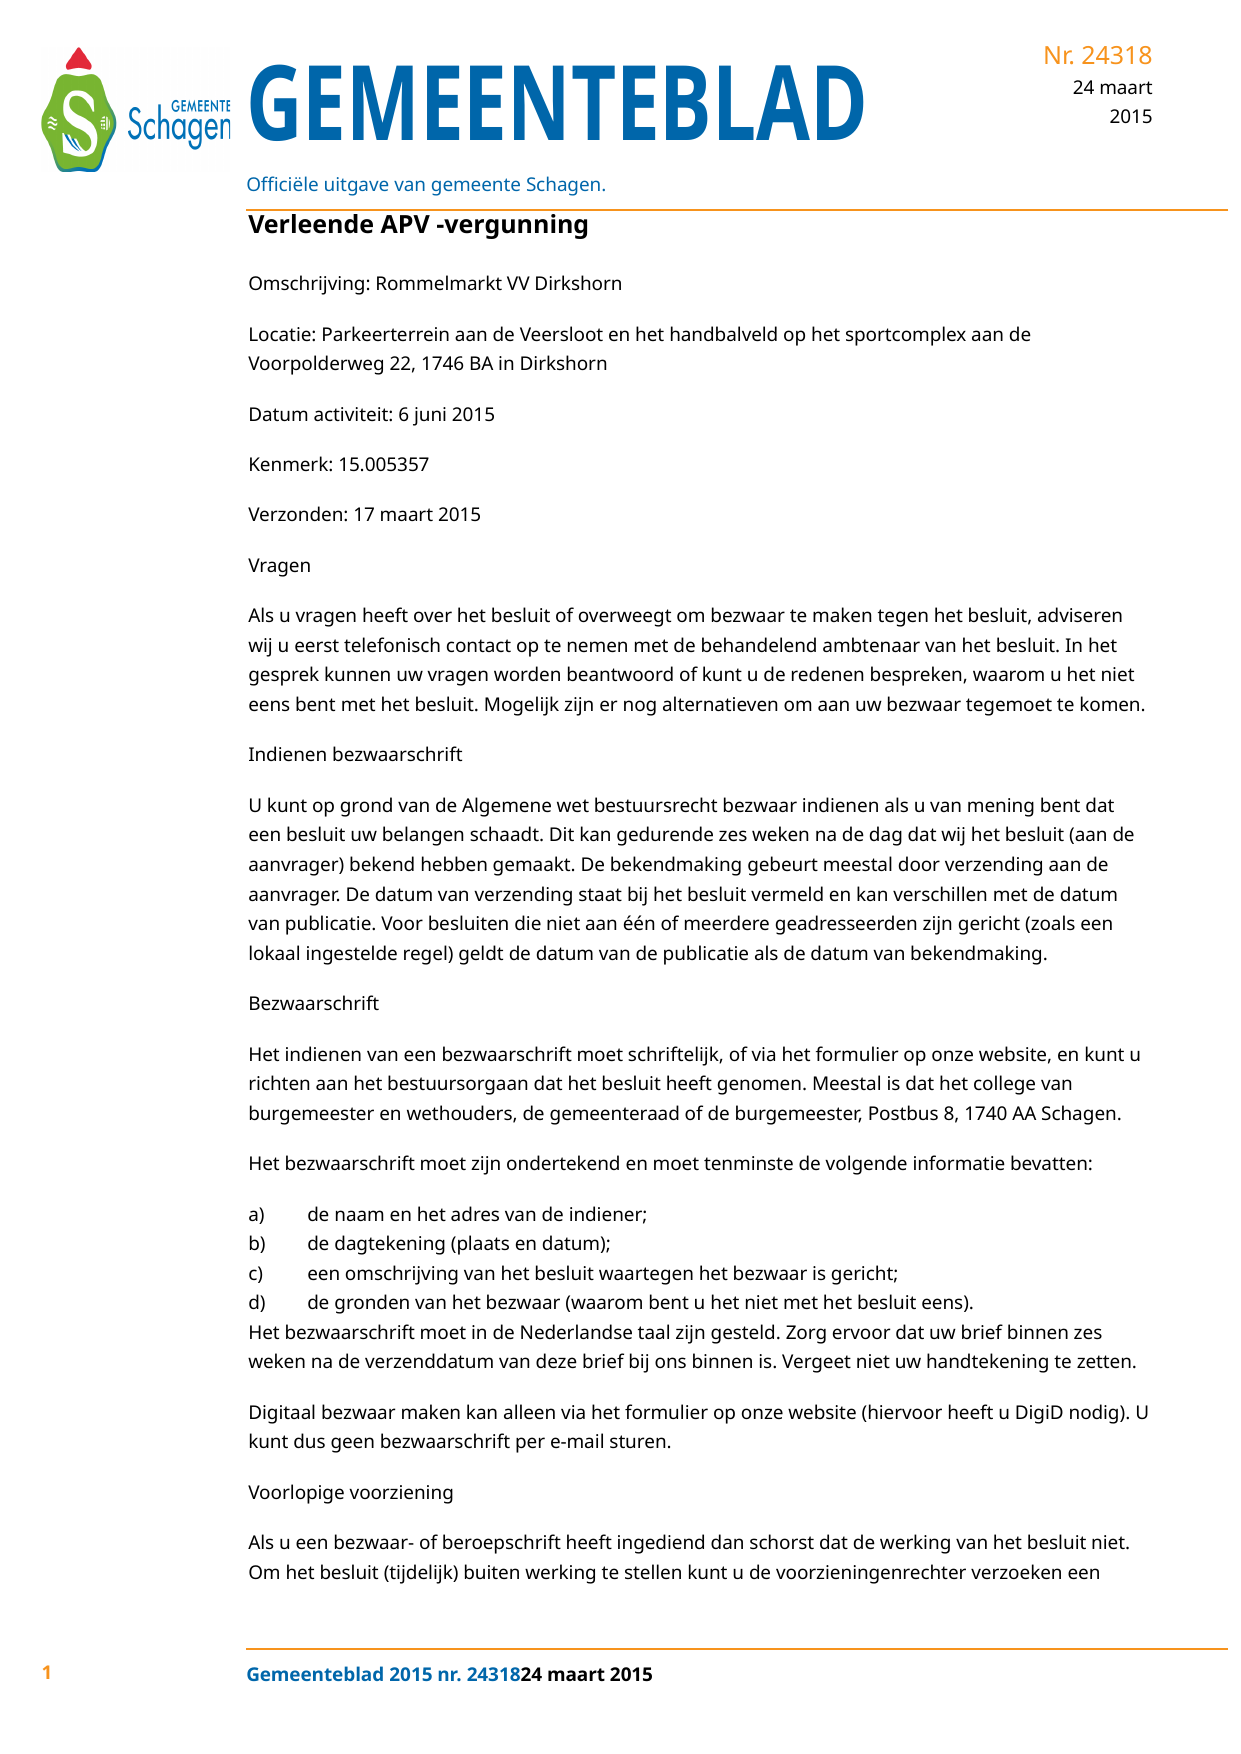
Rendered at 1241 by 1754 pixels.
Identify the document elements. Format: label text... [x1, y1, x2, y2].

text Als u vragen heeft over het besluit of overweegt om bezwaar te maken tegen het besluit, adviseren wij u eerst telefonisch contact op te nemen met de behandelend ambtenaar van het besluit. In het gesprek kunnen uw vragen worden beantwoord of kunt u de redenen bespreken, waarom u het niet eens bent met het besluit. Mogelijk zijn er nog alternatieven om aan uw bezwaar tegemoet te komen. [248, 602, 1152, 717]
text Datum activiteit: 6 juni 2015 [248, 401, 1152, 426]
list de naam en het adres van de indiener; [248, 1201, 1152, 1226]
list de gronden van het bezwaar (waarom bent u het niet met het besluit eens). [248, 1289, 1152, 1315]
text Vragen [248, 552, 1152, 578]
text Digitaal bezwaar maken kan alleen via het formulier op onze website (hiervoor heeft u DigiD nodig). U kunt dus geen bezwaarschrift per e-mail sturen. [248, 1399, 1152, 1454]
text Bezwaarschrift [248, 990, 1152, 1016]
picture [41, 47, 231, 172]
text Locatie: Parkeerterrein aan de Veersloot en het handbalveld op het sportcomplex aan de Voorpolderweg 22, 1746 BA in Dirkshorn [248, 321, 1152, 376]
text Het bezwaarschrift moet in de Nederlandse taal zijn gesteld. Zorg ervoor dat uw brief binnen zes weken na de verzenddatum van deze brief bij ons binnen is. Vergeet niet uw handtekening te zetten. [248, 1319, 1152, 1374]
text Het bezwaarschrift moet zijn ondertekend en moet tenminste de volgende informatie bevatten: [248, 1150, 1152, 1176]
text Verzonden: 17 maart 2015 [248, 502, 1152, 527]
text Voorlopige voorziening [248, 1479, 1152, 1505]
list de dagtekening (plaats en datum); [248, 1230, 1152, 1256]
text Als u een bezwaar- of beroepschrift heeft ingediend dan schorst dat de werking van het besluit niet. Om het besluit (tijdelijk) buiten werking te stellen kunt u de voorzieningenrechter verzoeken een [248, 1529, 1152, 1585]
text Omschrijving: Rommelmarkt VV Dirkshorn [248, 270, 1152, 296]
text Kenmerk: 15.005357 [248, 451, 1152, 477]
list een omschrijving van het besluit waartegen het bezwaar is gericht; [248, 1260, 1152, 1286]
text Indienen bezwaarschrift [248, 742, 1152, 767]
text Het indienen van een bezwaarschrift moet schriftelijk, of via het formulier op onze website, en kunt u richten aan het bestuursorgaan dat het besluit heeft genomen. Meestal is dat het college van burgemeester en wethouders, de gemeenteraad of de burgemeester, Postbus 8, 1740 AA Schagen. [248, 1041, 1152, 1126]
text U kunt op grond van de Algemene wet bestuursrecht bezwaar indienen als u van mening bent dat een besluit uw belangen schaadt. Dit kan gedurende zes weken na de dag dat wij het besluit (aan de aanvrager) bekend hebben gemaakt. De bekendmaking gebeurt meestal door verzending aan de aanvrager. De datum van verzending staat bij het besluit vermeld en kan verschillen met de datum van publicatie. Voor besluiten die niet aan één of meerdere geadresseerden zijn gericht (zoals een lokaal ingestelde regel) geldt de datum van de publicatie als de datum van bekendmaking. [248, 792, 1152, 966]
text Verleende APV -vergunning [248, 211, 1152, 241]
